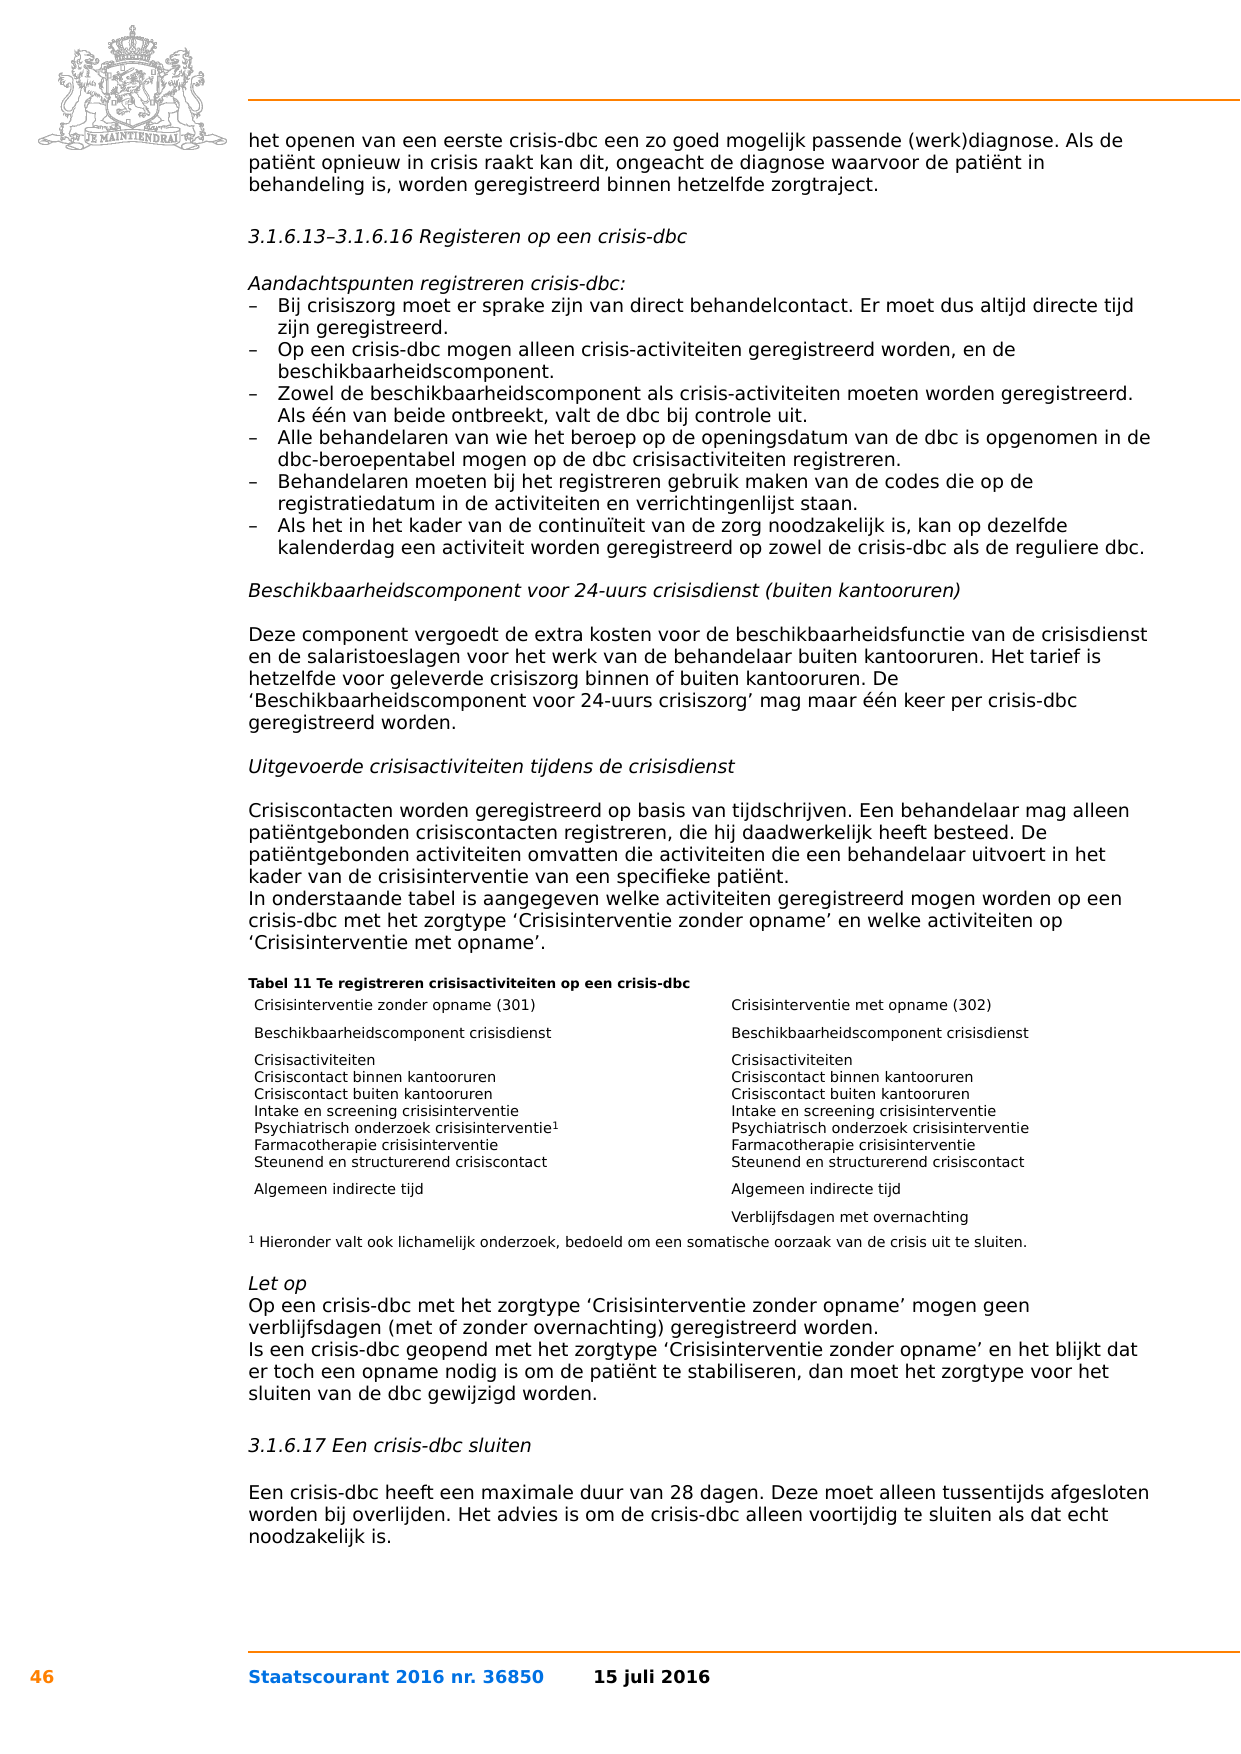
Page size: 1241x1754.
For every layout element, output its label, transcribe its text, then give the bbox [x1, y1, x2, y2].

text Crisiscontacten worden geregistreerd op basis van tijdschrijven. Een behandelaar mag alleen patiëntgebonden crisiscontacten registreren, die hij daadwerkelijk heeft besteed. De patiëntgebonden activiteiten omvatten die activiteiten die een behandelaar uitvoert in het kader van de crisisinterventie van een specifieke patiënt. [248, 800, 1163, 888]
subtitle Beschikbaarheidscomponent voor 24-uurs crisisdienst (buiten kantooruren) [248, 580, 1163, 602]
table_cell Beschikbaarheidscomponent crisisdienst [249, 1020, 725, 1046]
subtitle 3.1.6.17 Een crisis-dbc sluiten [248, 1435, 1163, 1457]
table_cell Crisisinterventie zonder opname (301) [249, 993, 725, 1019]
table_cell Crisisactiviteiten Crisiscontact binnen kantooruren Crisiscontact buiten kantooruren Intake en screening crisisinterventie Psychiatrisch onderzoek crisisinterventie Farmacotherapie crisisinterventie Steunend en structurerend crisiscontact [726, 1047, 1163, 1175]
text Op een crisis-dbc met het zorgtype ‘Crisisinterventie zonder opname’ mogen geen verblijfsdagen (met of zonder overnachting) geregistreerd worden. [248, 1295, 1163, 1339]
table_cell Beschikbaarheidscomponent crisisdienst [726, 1020, 1163, 1046]
picture [38, 25, 227, 150]
text – Behandelaren moeten bij het registreren gebruik maken van de codes die op de registratiedatum in de activiteiten en verrichtingenlijst staan. [248, 471, 1163, 514]
table_cell Verblijfsdagen met overnachting [726, 1204, 1163, 1230]
text – Bij crisiszorg moet er sprake zijn van direct behandelcontact. Er moet dus altijd directe tijd zijn geregistreerd. [248, 295, 1163, 339]
text In onderstaande tabel is aangegeven welke activiteiten geregistreerd mogen worden op een crisis-dbc met het zorgtype ‘Crisisinterventie zonder opname’ en welke activiteiten op ‘Crisisinterventie met opname’. [248, 888, 1163, 954]
table_cell Algemeen indirecte tijd [249, 1176, 725, 1230]
subtitle 3.1.6.13–3.1.6.16 Registeren op een crisis-dbc [248, 226, 1163, 248]
table_header Tabel 11 Te registreren crisisactiviteiten op een crisis-dbc [248, 976, 1163, 991]
text Let op [248, 1273, 1163, 1295]
text het openen van een eerste crisis-dbc een zo goed mogelijk passende (werk)diagnose. Als de patiënt opnieuw in crisis raakt kan dit, ongeacht de diagnose waarvoor de patiënt in behandeling is, worden geregistreerd binnen hetzelfde zorgtraject. [248, 130, 1163, 196]
subtitle Uitgevoerde crisisactiviteiten tijdens de crisisdienst [248, 756, 1163, 778]
text Een crisis-dbc heeft een maximale duur van 28 dagen. Deze moet alleen tussentijds afgesloten worden bij overlijden. Het advies is om de crisis-dbc alleen voortijdig te sluiten als dat echt noodzakelijk is. [248, 1482, 1163, 1548]
text Deze component vergoedt de extra kosten voor de beschikbaarheidsfunctie van de crisisdienst en de salaristoeslagen voor het werk van de behandelaar buiten kantooruren. Het tarief is hetzelfde voor geleverde crisiszorg binnen of buiten kantooruren. De ‘Beschikbaarheidscomponent voor 24-uurs crisiszorg’ mag maar één keer per crisis-dbc geregistreerd worden. [248, 624, 1163, 734]
table_cell Crisisactiviteiten Crisiscontact binnen kantooruren Crisiscontact buiten kantooruren Intake en screening crisisinterventie Psychiatrisch onderzoek crisisinterventie1 Farmacotherapie crisisinterventie Steunend en structurerend crisiscontact [249, 1047, 725, 1175]
text – Alle behandelaren van wie het beroep op de openingsdatum van de dbc is opgenomen in de dbc-beroepentabel mogen op de dbc crisisactiviteiten registreren. [248, 427, 1163, 471]
text – Als het in het kader van de continuïteit van de zorg noodzakelijk is, kan op dezelfde kalenderdag een activiteit worden geregistreerd op zowel de crisis-dbc als de reguliere dbc. [248, 514, 1163, 558]
text Aandachtspunten registreren crisis-dbc: [248, 273, 1163, 295]
text – Op een crisis-dbc mogen alleen crisis-activiteiten geregistreerd worden, en de beschikbaarheidscomponent. [248, 339, 1163, 383]
text – Zowel de beschikbaarheidscomponent als crisis-activiteiten moeten worden geregistreerd. Als één van beide ontbreekt, valt de dbc bij controle uit. [248, 383, 1163, 427]
table_cell Crisisinterventie met opname (302) [726, 993, 1163, 1019]
text Is een crisis-dbc geopend met het zorgtype ‘Crisisinterventie zonder opname’ en het blijkt dat er toch een opname nodig is om de patiënt te stabiliseren, dan moet het zorgtype voor het sluiten van de dbc gewijzigd worden. [248, 1339, 1163, 1405]
table_cell Algemeen indirecte tijd [726, 1176, 1163, 1203]
table_cell 1 Hieronder valt ook lichamelijk onderzoek, bedoeld om een somatische oorzaak van de crisis uit te sluiten. [248, 1231, 1163, 1251]
